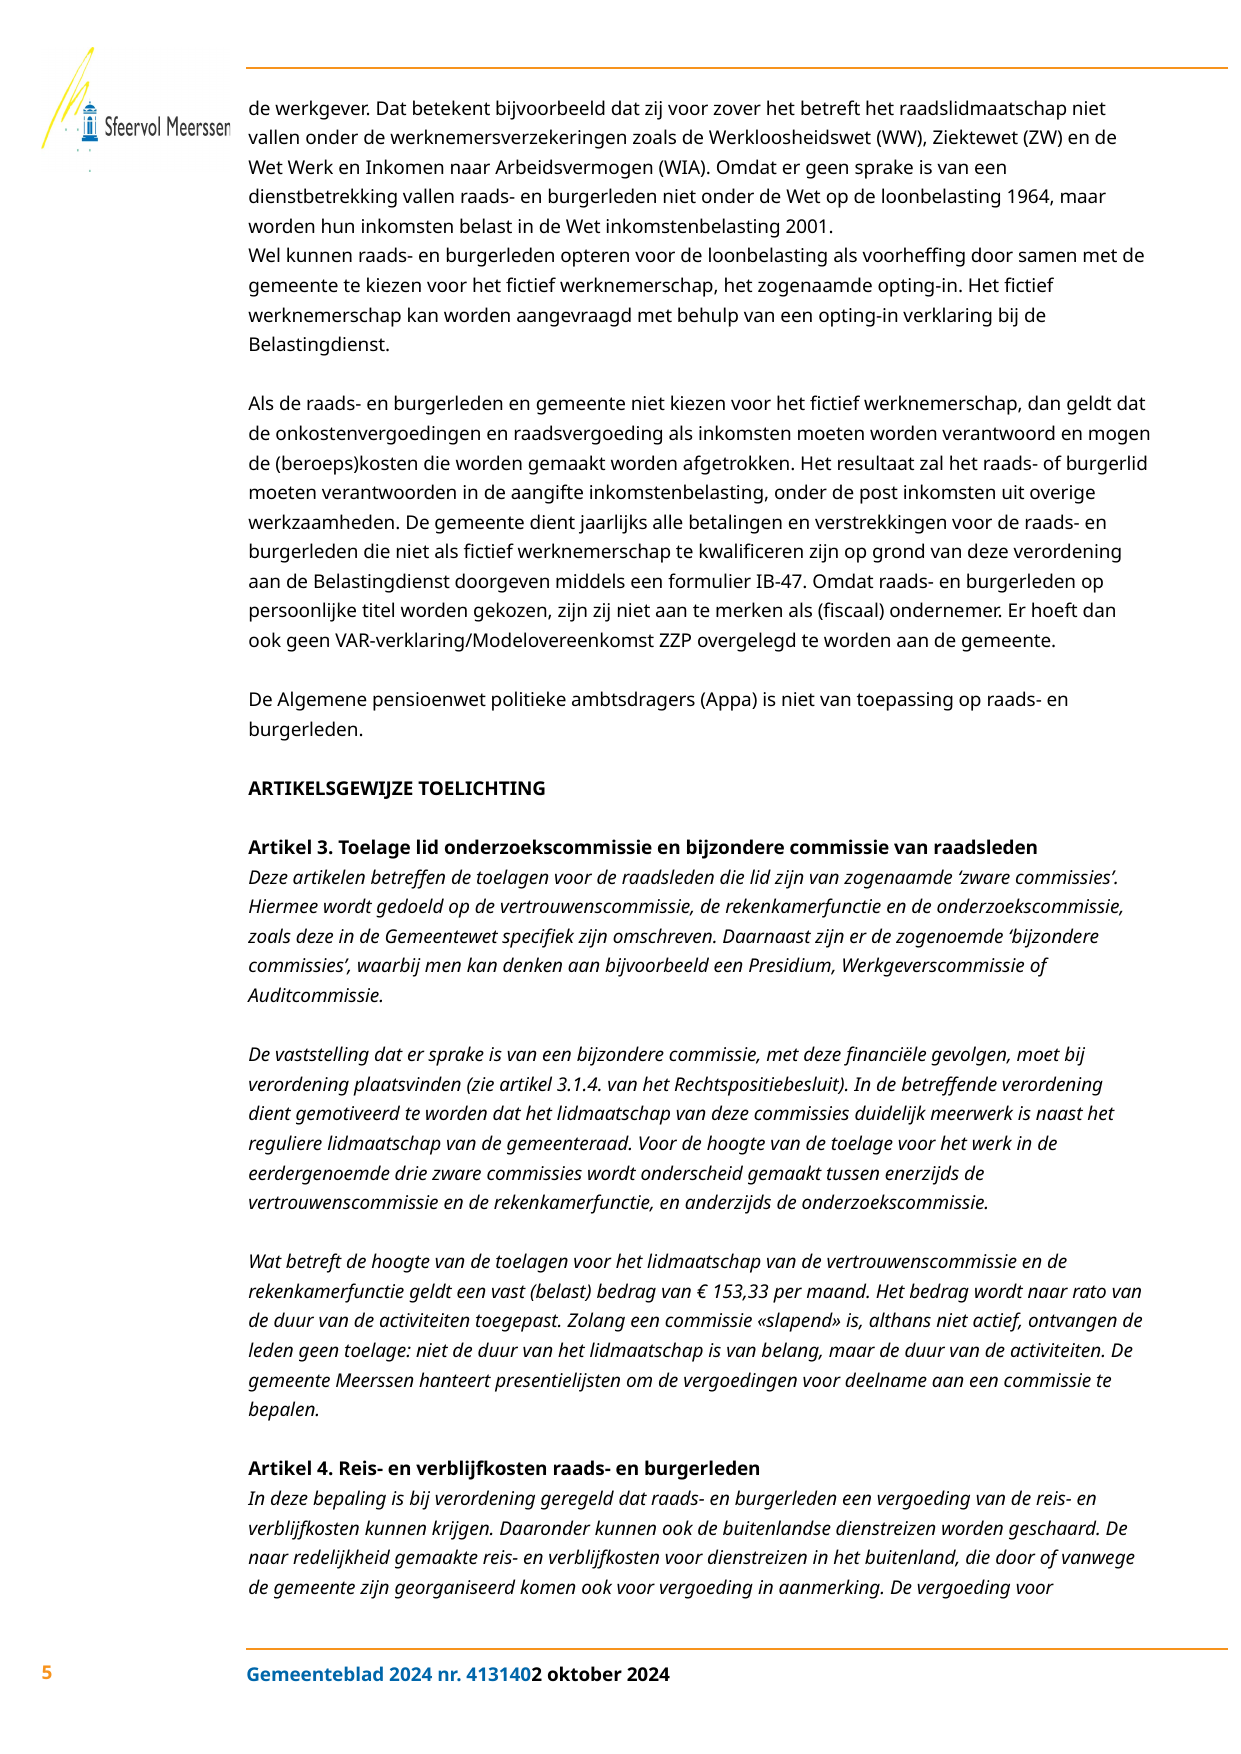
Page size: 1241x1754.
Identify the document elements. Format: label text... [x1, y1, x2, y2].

text Als de raads- en burgerleden en gemeente niet kiezen voor het fictief werknemerschap, dan geldt dat de onkostenvergoedingen en raadsvergoeding als inkomsten moeten worden verantwoord en mogen de (beroeps)kosten die worden gemaakt worden afgetrokken. Het resultaat zal het raads- of burgerlid moeten verantwoorden in de aangifte inkomstenbelasting, onder de post inkomsten uit overige werkzaamheden. De gemeente dient jaarlijks alle betalingen en verstrekkingen voor de raads- en burgerleden die niet als fictief werknemerschap te kwalificeren zijn op grond van deze verordening aan de Belastingdienst doorgeven middels een formulier IB-47. Omdat raads- en burgerleden op persoonlijke titel worden gekozen, zijn zij niet aan te merken als (fiscaal) ondernemer. Er hoeft dan ook geen VAR-verklaring/Modelovereenkomst ZZP overgelegd te worden aan de gemeente. [248, 391, 1152, 653]
text De vaststelling dat er sprake is van een bijzondere commissie, met deze financiële gevolgen, moet bij verordening plaatsvinden (zie artikel 3.1.4. van het Rechtspositiebesluit). In de betreffende verordening dient gemotiveerd te worden dat het lidmaatschap van deze commissies duidelijk meerwerk is naast het reguliere lidmaatschap van de gemeenteraad. Voor de hoogte van de toelage voor het werk in de eerdergenoemde drie zware commissies wordt onderscheid gemaakt tussen enerzijds de vertrouwenscommissie en de rekenkamerfunctie, en anderzijds de onderzoekscommissie. [248, 1041, 1152, 1215]
text Artikel 3. Toelage lid onderzoekscommissie en bijzondere commissie van raadsleden [248, 834, 1152, 860]
text Wel kunnen raads- en burgerleden opteren voor de loonbelasting als voorheffing door samen met de gemeente te kiezen voor het fictief werknemerschap, het zogenaamde opting-in. Het fictief werknemerschap kan worden aangevraagd met behulp van een opting-in verklaring bij de Belastingdienst. [248, 243, 1152, 357]
text Wat betreft de hoogte van de toelagen voor het lidmaatschap van de vertrouwenscommissie en de rekenkamerfunctie geldt een vast (belast) bedrag van € 153,33 per maand. Het bedrag wordt naar rato van de duur van de activiteiten toegepast. Zolang een commissie «slapend» is, althans niet actief, ontvangen de leden geen toelage: niet de duur van het lidmaatschap is van belang, maar de duur van de activiteiten. De gemeente Meerssen hanteert presentielijsten om de vergoedingen voor deelname aan een commissie te bepalen. [248, 1248, 1152, 1422]
text ARTIKELSGEWIJZE TOELICHTING [248, 775, 1152, 801]
text In deze bepaling is bij verordening geregeld dat raads- en burgerleden een vergoeding van de reis- en verblijfkosten kunnen krijgen. Daaronder kunnen ook de buitenlandse dienstreizen worden geschaard. De naar redelijkheid gemaakte reis- en verblijfkosten voor dienstreizen in het buitenland, die door of vanwege de gemeente zijn georganiseerd komen ook voor vergoeding in aanmerking. De vergoeding voor [248, 1485, 1152, 1600]
text Deze artikelen betreffen de toelagen voor de raadsleden die lid zijn van zogenaamde ‘zware commissies’. Hiermee wordt gedoeld op de vertrouwenscommissie, de rekenkamerfunctie en de onderzoekscommissie, zoals deze in de Gemeentewet specifiek zijn omschreven. Daarnaast zijn er de zogenoemde ‘bijzondere commissies’, waarbij men kan denken aan bijvoorbeeld een Presidium, Werkgeverscommissie of Auditcommissie. [248, 864, 1152, 1008]
text Artikel 4. Reis- en verblijfkosten raads- en burgerleden [248, 1456, 1152, 1481]
picture [41, 47, 231, 172]
text de werkgever. Dat betekent bijvoorbeeld dat zij voor zover het betreft het raadslidmaatschap niet vallen onder de werknemersverzekeringen zoals de Werkloosheidswet (WW), Ziektewet (ZW) en de Wet Werk en Inkomen naar Arbeidsvermogen (WIA). Omdat er geen sprake is van een dienstbetrekking vallen raads- en burgerleden niet onder de Wet op de loonbelasting 1964, maar worden hun inkomsten belast in de Wet inkomstenbelasting 2001. [248, 95, 1152, 239]
text De Algemene pensioenwet politieke ambtsdragers (Appa) is niet van toepassing op raads- en burgerleden. [248, 686, 1152, 742]
